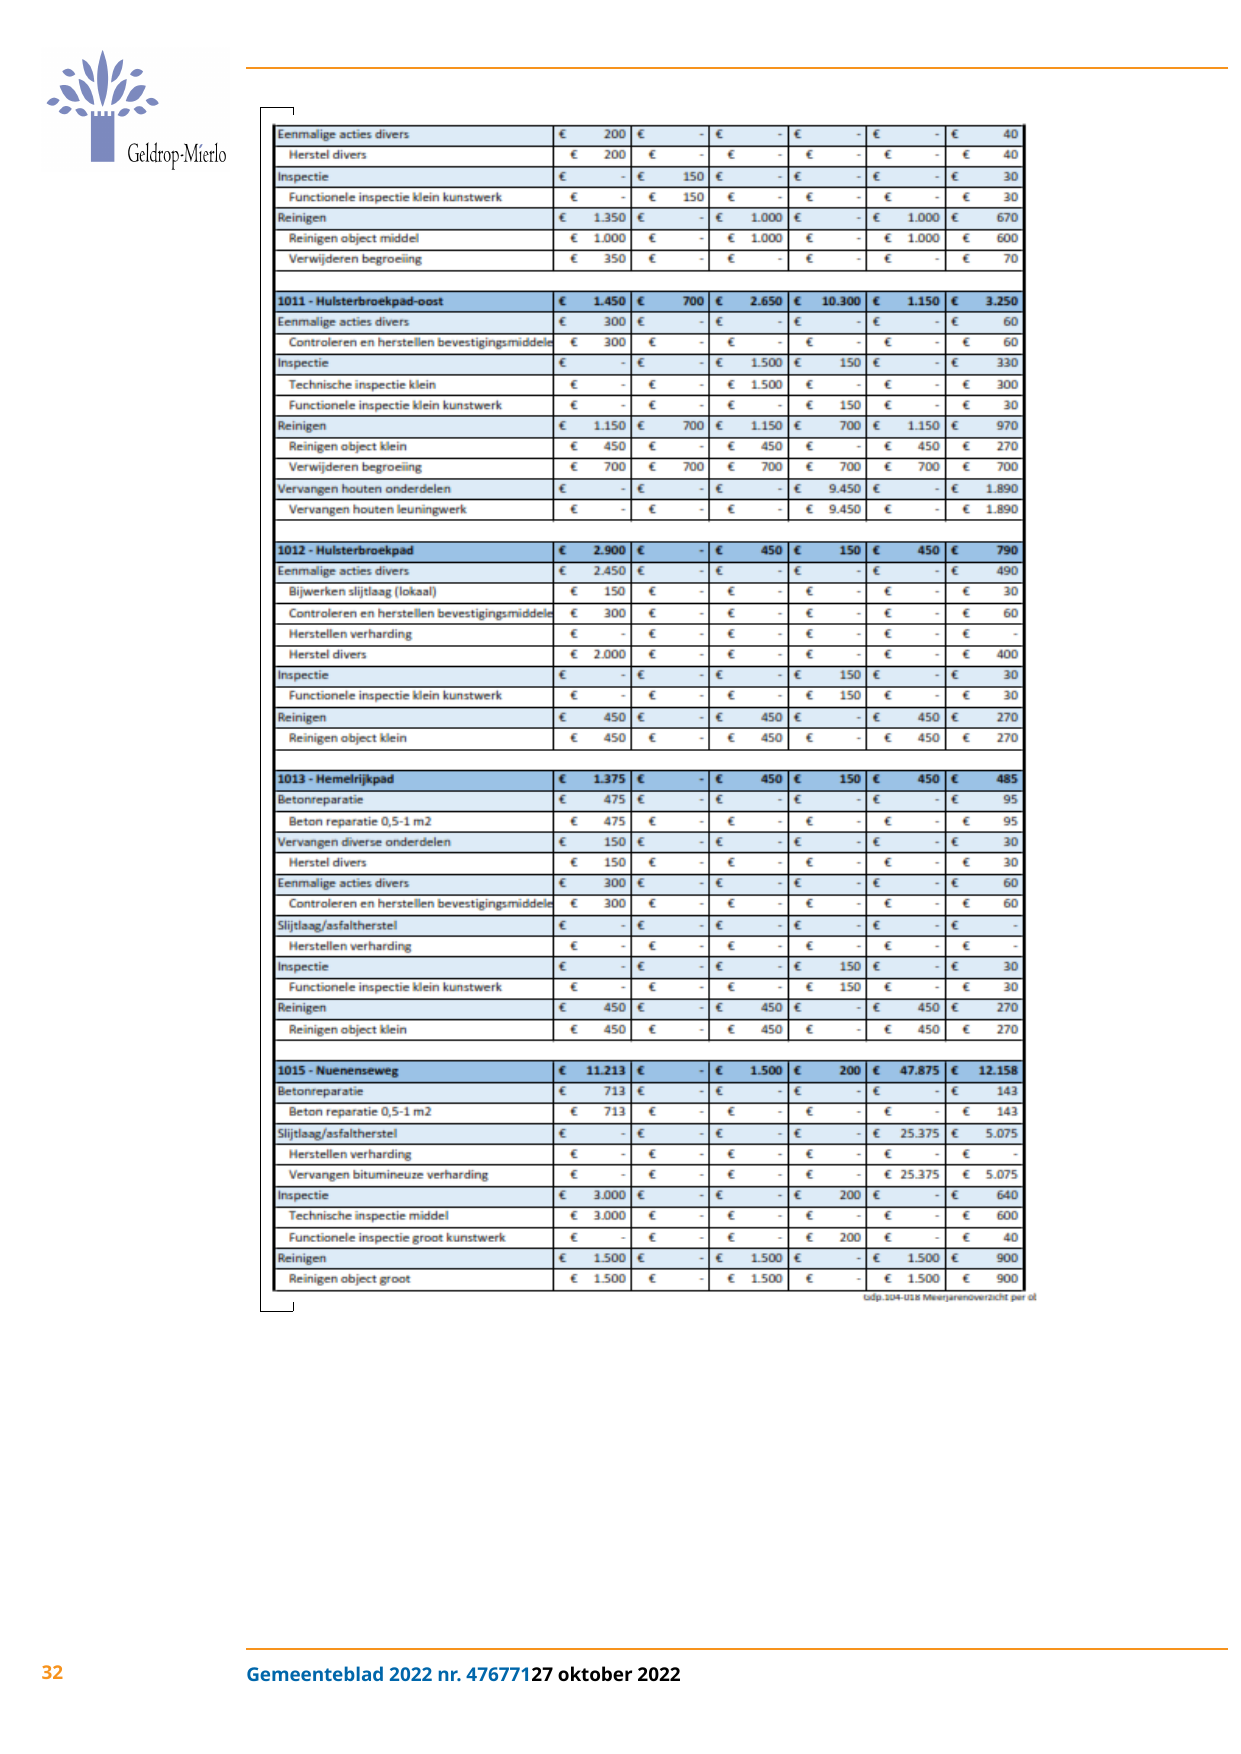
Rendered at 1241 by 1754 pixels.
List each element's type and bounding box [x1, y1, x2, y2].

picture [268, 115, 1037, 1302]
picture [41, 47, 231, 172]
